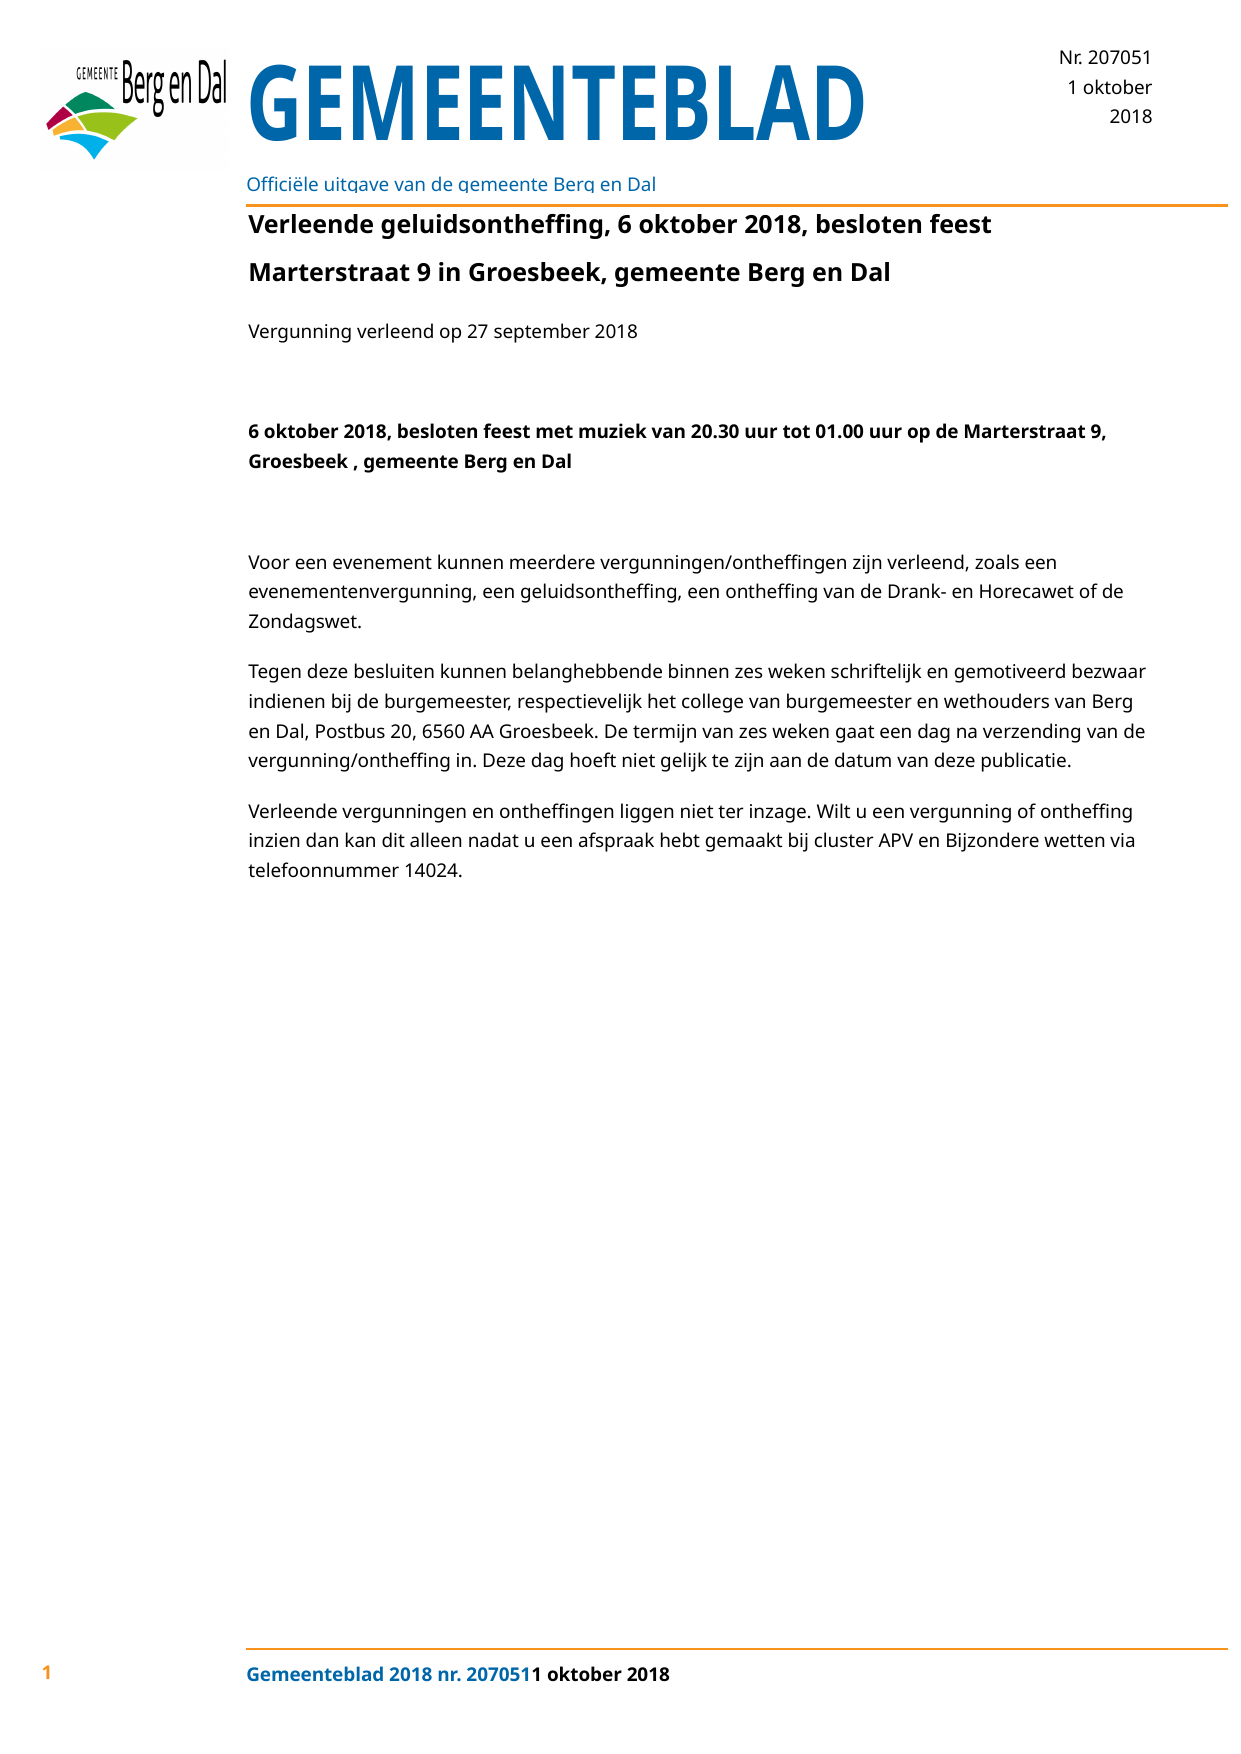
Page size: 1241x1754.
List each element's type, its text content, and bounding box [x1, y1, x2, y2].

picture [41, 47, 231, 172]
text Tegen deze besluiten kunnen belanghebbende binnen zes weken schriftelijk en gemotiveerd bezwaar indienen bij de burgemeester, respectievelijk het college van burgemeester en wethouders van Berg en Dal, Postbus 20, 6560 AA Groesbeek. De termijn van zes weken gaat een dag na verzending van de vergunning/ontheffing in. Deze dag hoeft niet gelijk te zijn aan de datum van deze publicatie. [248, 659, 1152, 773]
text Voor een evenement kunnen meerdere vergunningen/ontheffingen zijn verleend, zoals een evenementenvergunning, een geluidsontheffing, een ontheffing van de Drank- en Horecawet of de Zondagswet. [248, 549, 1152, 634]
text Verleende geluidsontheffing, 6 oktober 2018, besloten feest Marterstraat 9 in Groesbeek, gemeente Berg en Dal [248, 207, 1152, 288]
text Vergunning verleend op 27 september 2018 [248, 318, 1152, 344]
text 6 oktober 2018, besloten feest met muziek van 20.30 uur tot 01.00 uur op de Marterstraat 9, Groesbeek , gemeente Berg en Dal [248, 419, 1152, 474]
text Verleende vergunningen en ontheffingen liggen niet ter inzage. Wilt u een vergunning of ontheffing inzien dan kan dit alleen nadat u een afspraak hebt gemaakt bij cluster APV en Bijzondere wetten via telefoonnummer 14024. [248, 798, 1152, 883]
